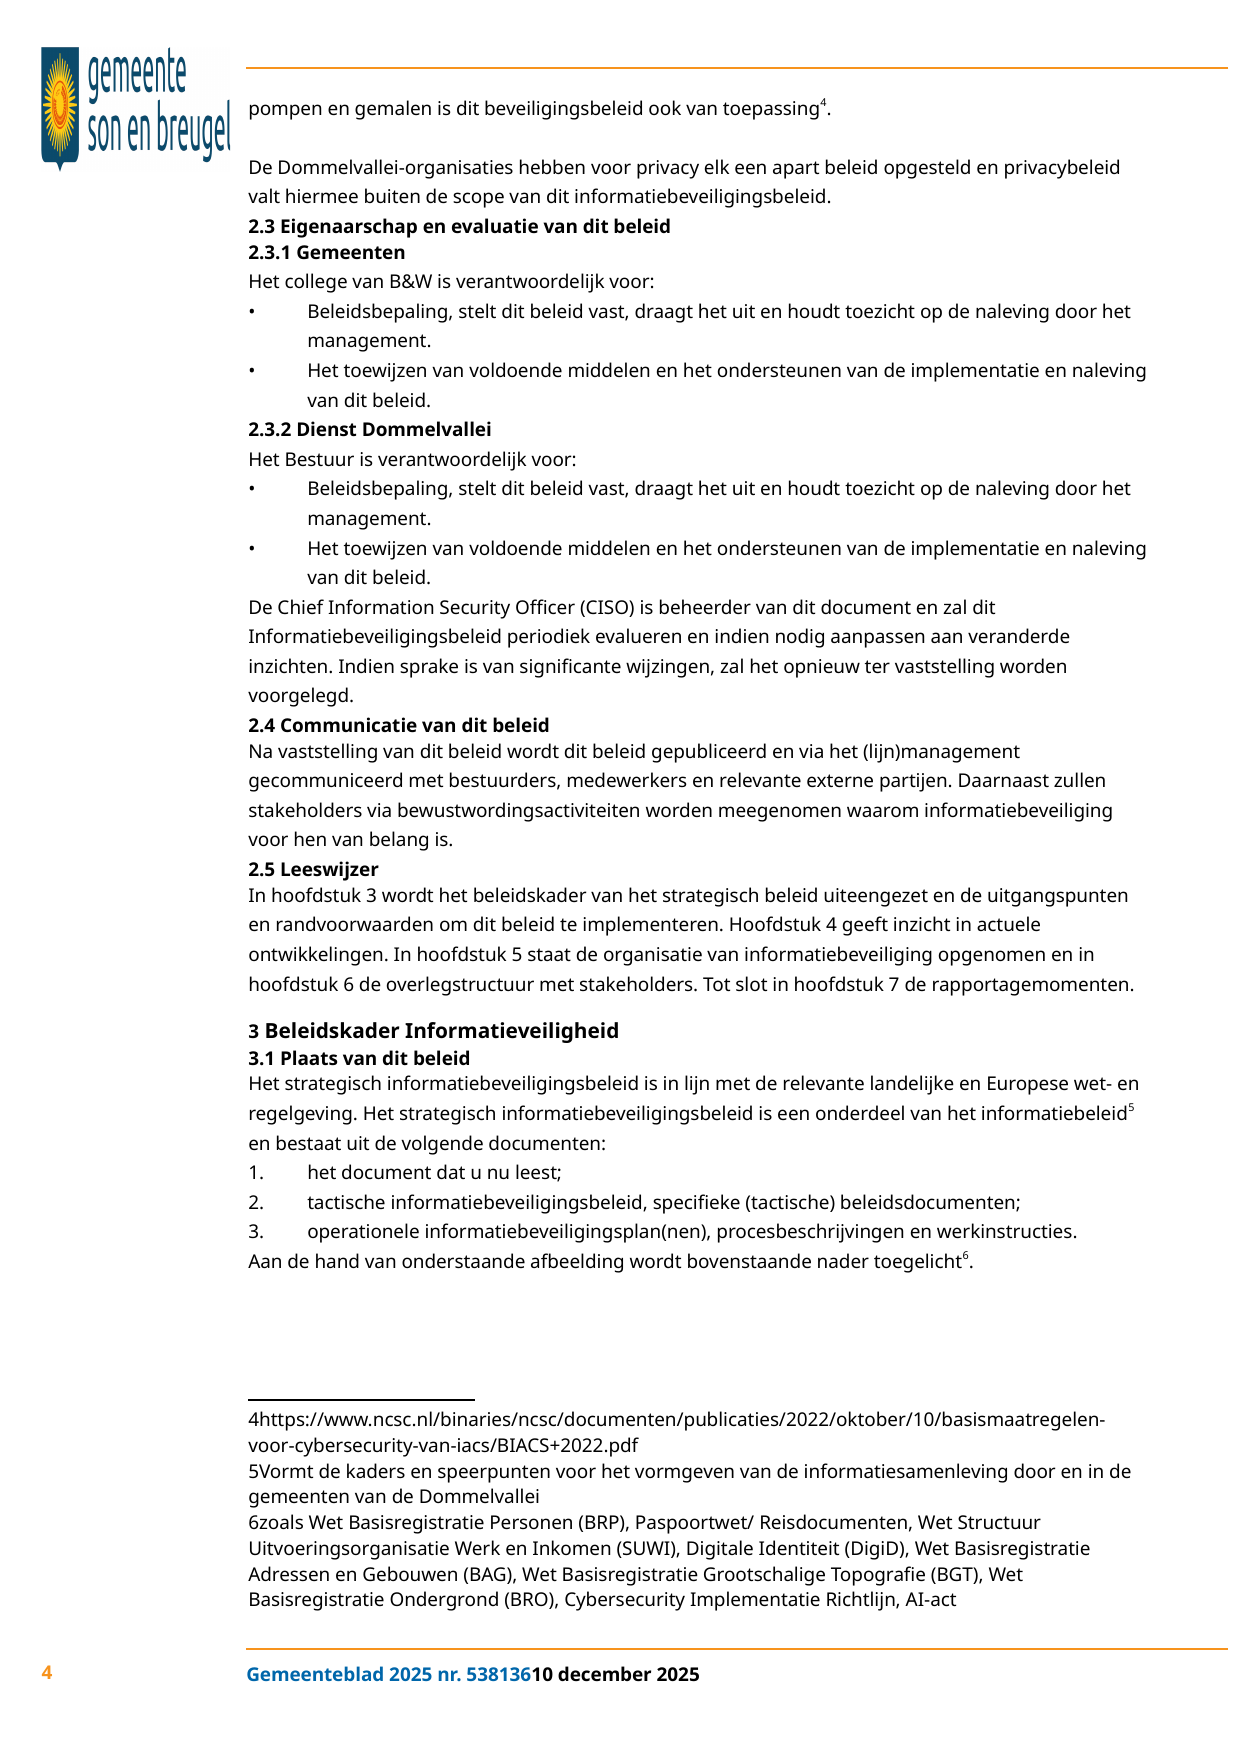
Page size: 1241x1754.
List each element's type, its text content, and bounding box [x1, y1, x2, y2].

text De Chief Information Security Officer (CISO) is beheerder van dit document en zal dit Informatiebeveiligingsbeleid periodiek evalueren en indien nodig aanpassen aan veranderde inzichten. Indien sprake is van significante wijzingen, zal het opnieuw ter vaststelling worden voorgelegd. [248, 594, 1152, 708]
text Vormt de kaders en speerpunten voor het vormgeven van de informatiesamenleving door en in de gemeenten van de Dommelvallei [248, 1458, 1152, 1509]
picture [41, 47, 231, 172]
text 2.3.2 Dienst Dommelvallei [248, 416, 1152, 442]
text 2.3.1 Gemeenten [248, 239, 1152, 264]
text 3.1 Plaats van dit beleid [248, 1045, 1152, 1071]
text https://www.ncsc.nl/binaries/ncsc/documenten/publicaties/2022/oktober/10/basismaatregelen-voor-cybersecurity-van-iacs/BIACS+2022.pdf [248, 1406, 1152, 1458]
list Het toewijzen van voldoende middelen en het ondersteunen van de implementatie en naleving van dit beleid. [248, 535, 1152, 590]
text De Dommelvallei-organisaties hebben voor privacy elk een apart beleid opgesteld en privacybeleid valt hiermee buiten de scope van dit informatiebeveiligingsbeleid. [248, 154, 1152, 209]
text 2.3 Eigenaarschap en evaluatie van dit beleid [248, 213, 1152, 239]
list Beleidsbepaling, stelt dit beleid vast, draagt het uit en houdt toezicht op de naleving door het management. [248, 298, 1152, 353]
list Beleidsbepaling, stelt dit beleid vast, draagt het uit en houdt toezicht op de naleving door het management. [248, 476, 1152, 531]
text Aan de hand van onderstaande afbeelding wordt bovenstaande nader toegelicht. [248, 1248, 1152, 1274]
text 2.4 Communicatie van dit beleid [248, 712, 1152, 738]
text 2.5 Leeswijzer [248, 856, 1152, 882]
text pompen en gemalen is dit beveiligingsbeleid ook van toepassing. [248, 95, 1152, 121]
text In hoofdstuk 3 wordt het beleidskader van het strategisch beleid uiteengezet en de uitgangspunten en randvoorwaarden om dit beleid te implementeren. Hoofdstuk 4 geeft inzicht in actuele ontwikkelingen. In hoofdstuk 5 staat de organisatie van informatiebeveiliging opgenomen en in hoofdstuk 6 de overlegstructuur met stakeholders. Tot slot in hoofdstuk 7 de rapportagemomenten. [248, 882, 1152, 996]
list Het toewijzen van voldoende middelen en het ondersteunen van de implementatie en naleving van dit beleid. [248, 357, 1152, 412]
text 3 Beleidskader Informatieveiligheid [248, 1016, 1152, 1045]
list het document dat u nu leest; [248, 1159, 1152, 1185]
text Het strategisch informatiebeveiligingsbeleid is in lijn met de relevante landelijke en Europese wet- en regelgeving. Het strategisch informatiebeveiligingsbeleid is een onderdeel van het informatiebeleid en bestaat uit de volgende documenten: [248, 1071, 1152, 1155]
text Het college van B&W is verantwoordelijk voor: [248, 268, 1152, 294]
text zoals Wet Basisregistratie Personen (BRP), Paspoortwet/ Reisdocumenten, Wet Structuur Uitvoeringsorganisatie Werk en Inkomen (SUWI), Digitale Identiteit (DigiD), Wet Basisregistratie Adressen en Gebouwen (BAG), Wet Basisregistratie Grootschalige Topografie (BGT), Wet Basisregistratie Ondergrond (BRO), Cybersecurity Implementatie Richtlijn, AI-act [248, 1509, 1152, 1612]
list tactische informatiebeveiligingsbeleid, specifieke (tactische) beleidsdocumenten; [248, 1189, 1152, 1214]
list operationele informatiebeveiligingsplan(nen), procesbeschrijvingen en werkinstructies. [248, 1218, 1152, 1244]
text Het Bestuur is verantwoordelijk voor: [248, 446, 1152, 472]
text Na vaststelling van dit beleid wordt dit beleid gepubliceerd en via het (lijn)management gecommuniceerd met bestuurders, medewerkers en relevante externe partijen. Daarnaast zullen stakeholders via bewustwordingsactiviteiten worden meegenomen waarom informatiebeveiliging voor hen van belang is. [248, 738, 1152, 852]
